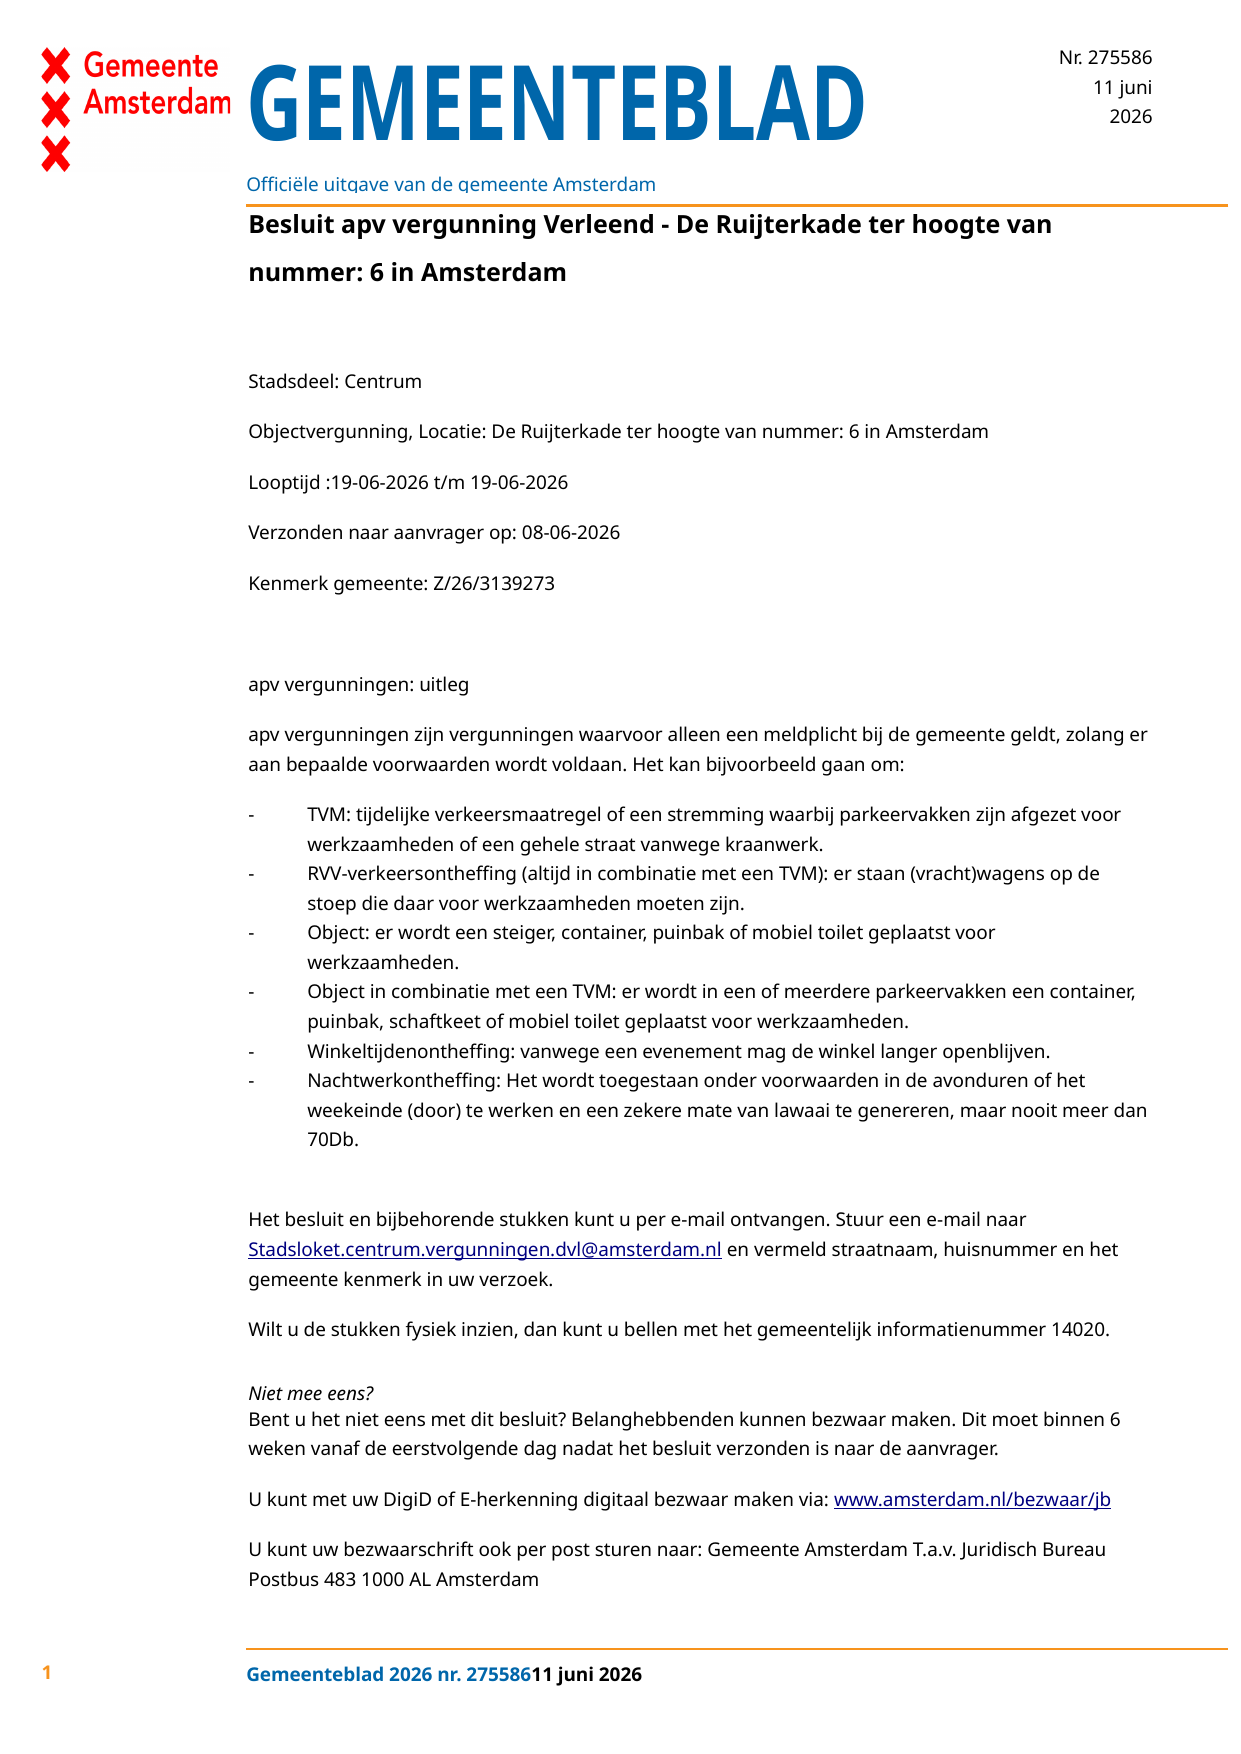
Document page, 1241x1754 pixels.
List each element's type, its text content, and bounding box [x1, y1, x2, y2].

text U kunt met uw DigiD of E-herkenning digitaal bezwaar maken via: www.amsterdam.nl/bezwaar/jb [248, 1486, 1152, 1512]
text U kunt uw bezwaarschrift ook per post sturen naar: Gemeente Amsterdam T.a.v. Juridisch Bureau Postbus 483 1000 AL Amsterdam [248, 1536, 1152, 1592]
list Winkeltijdenontheffing: vanwege een evenement mag de winkel langer openblijven. [248, 1038, 1152, 1064]
text Bent u het niet eens met dit besluit? Belanghebbenden kunnen bezwaar maken. Dit moet binnen 6 weken vanaf de eerstvolgende dag nadat het besluit verzonden is naar de aanvrager. [248, 1406, 1152, 1461]
list TVM: tijdelijke verkeersmaatregel of een stremming waarbij parkeervakken zijn afgezet voor werkzaamheden of een gehele straat vanwege kraanwerk. [248, 801, 1152, 857]
text Verzonden naar aanvrager op: 08-06-2026 [248, 519, 1152, 545]
text apv vergunningen zijn vergunningen waarvoor alleen een meldplicht bij de gemeente geldt, zolang er aan bepaalde voorwaarden wordt voldaan. Het kan bijvoorbeeld gaan om: [248, 721, 1152, 777]
text Stadsdeel: Centrum [248, 368, 1152, 394]
list RVV-verkeersontheffing (altijd in combinatie met een TVM): er staan (vracht)wagens op de stoep die daar voor werkzaamheden moeten zijn. [248, 860, 1152, 916]
text Het besluit en bijbehorende stukken kunt u per e-mail ontvangen. Stuur een e-mail naar Stadsloket.centrum.vergunningen.dvl@amsterdam.nl en vermeld straatnaam, huisnummer en het gemeente kenmerk in uw verzoek. [248, 1207, 1152, 1292]
text Objectvergunning, Locatie: De Ruijterkade ter hoogte van nummer: 6 in Amsterdam [248, 419, 1152, 444]
text apv vergunningen: uitleg [248, 671, 1152, 697]
text Niet mee eens? [248, 1380, 1152, 1406]
picture [41, 47, 231, 172]
list Object in combinatie met een TVM: er wordt in een of meerdere parkeervakken een container, puinbak, schaftkeet of mobiel toilet geplaatst voor werkzaamheden. [248, 979, 1152, 1034]
list Object: er wordt een steiger, container, puinbak of mobiel toilet geplaatst voor werkzaamheden. [248, 919, 1152, 975]
text Wilt u de stukken fysiek inzien, dan kunt u bellen met het gemeentelijk informatienummer 14020. [248, 1316, 1152, 1342]
text Besluit apv vergunning Verleend - De Ruijterkade ter hoogte van nummer: 6 in Amsterdam [248, 207, 1152, 288]
list Nachtwerkontheffing: Het wordt toegestaan onder voorwaarden in de avonduren of het weekeinde (door) te werken en een zekere mate van lawaai te genereren, maar nooit meer dan 70Db. [248, 1067, 1152, 1152]
text Kenmerk gemeente: Z/26/3139273 [248, 570, 1152, 596]
text Looptijd :19-06-2026 t/m 19-06-2026 [248, 469, 1152, 495]
